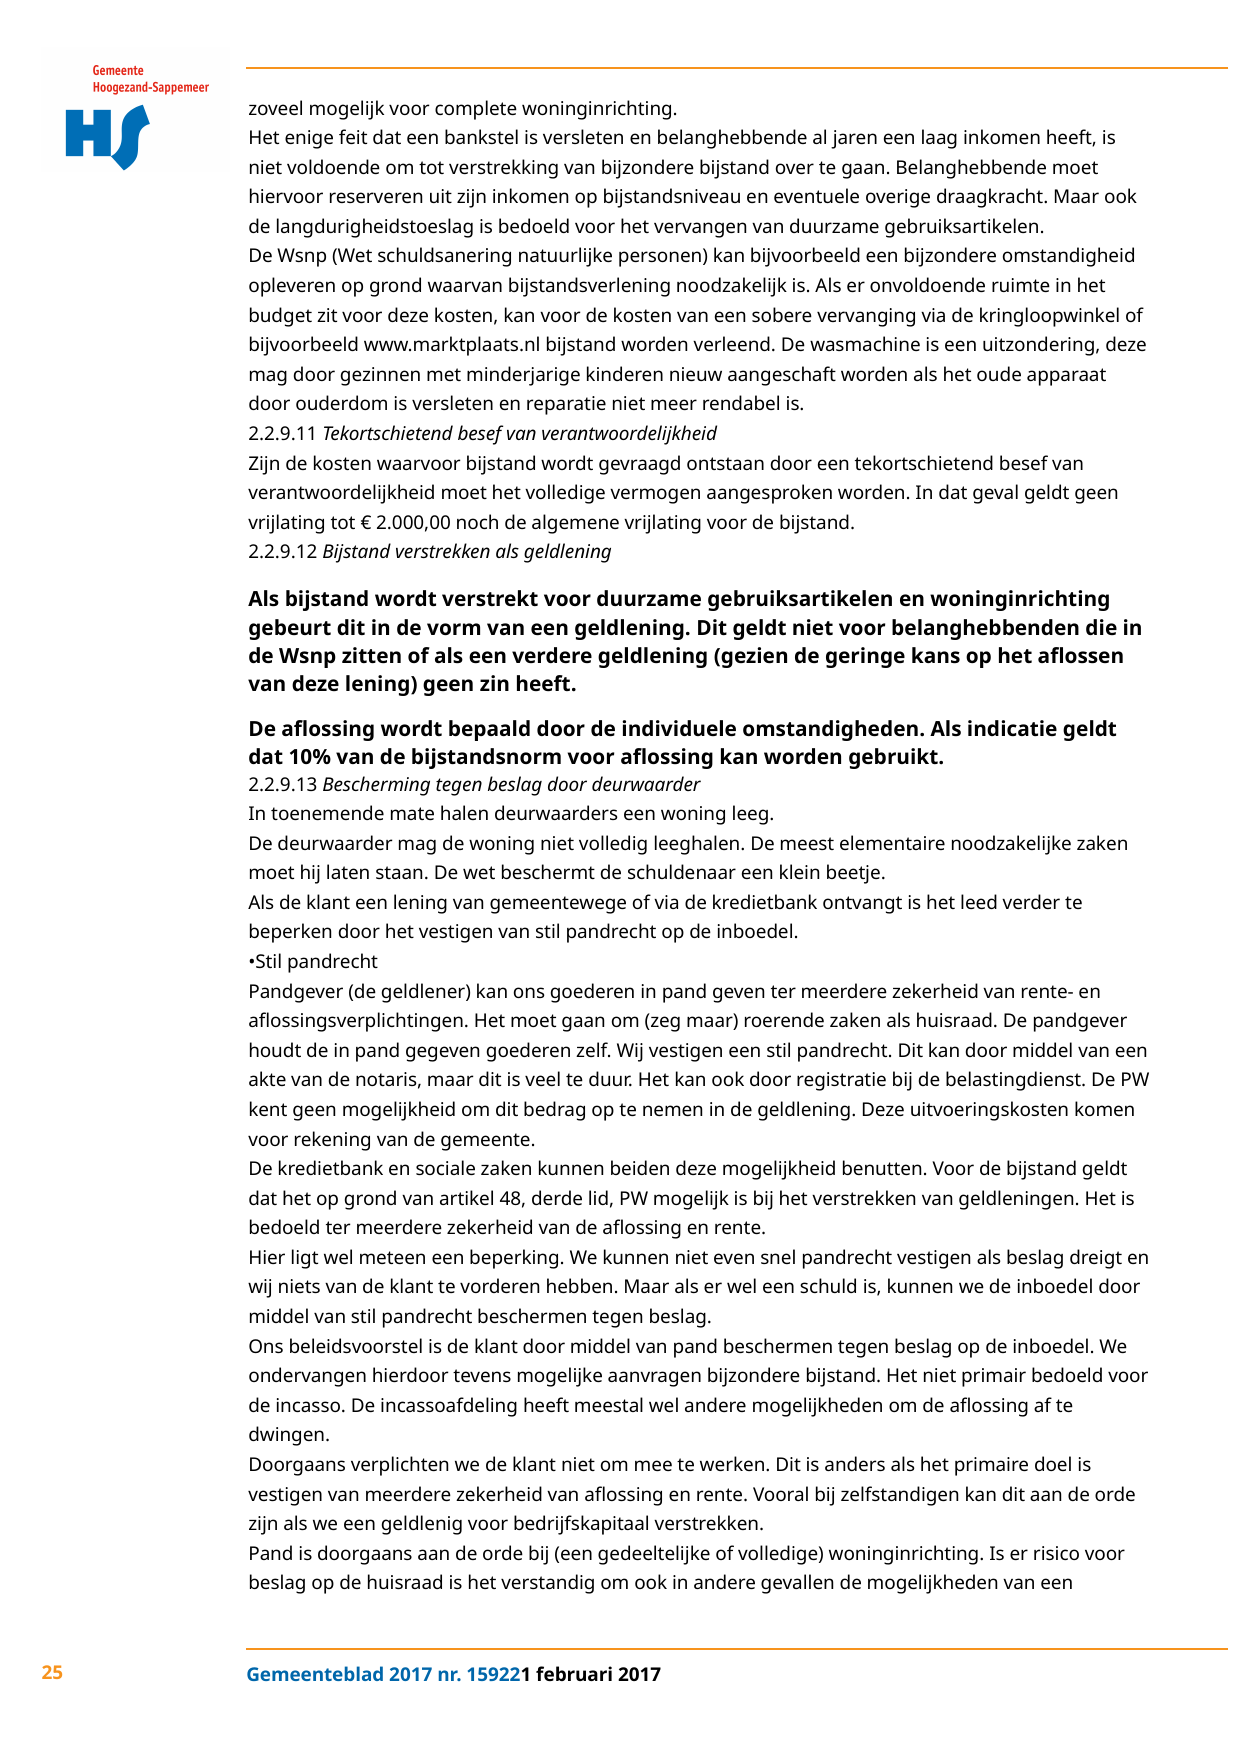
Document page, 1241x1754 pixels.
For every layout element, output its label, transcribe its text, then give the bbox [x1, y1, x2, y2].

text Als de klant een lening van gemeentewege of via de kredietbank ontvangt is het leed verder te beperken door het vestigen van stil pandrecht op de inboedel. [248, 889, 1152, 944]
text Hier ligt wel meteen een beperking. We kunnen niet even snel pandrecht vestigen als beslag dreigt en wij niets van de klant te vorderen hebben. Maar als er wel een schuld is, kunnen we de inboedel door middel van stil pandrecht beschermen tegen beslag. [248, 1244, 1152, 1329]
picture [41, 47, 231, 172]
text Zijn de kosten waarvoor bijstand wordt gevraagd ontstaan door een tekortschietend besef van verantwoordelijkheid moet het volledige vermogen aangesproken worden. In dat geval geldt geen vrijlating tot € 2.000,00 noch de algemene vrijlating voor de bijstand. [248, 450, 1152, 535]
text Als bijstand wordt verstrekt voor duurzame gebruiksartikelen en woninginrichting gebeurt dit in de vorm van een geldlening. Dit geldt niet voor belanghebbenden die in de Wsnp zitten of als een verdere geldlening (gezien de geringe kans op het aflossen van deze lening) geen zin heeft. [248, 584, 1152, 698]
text 2.2.9.13 Bescherming tegen beslag door deurwaarder [248, 771, 1152, 797]
text Ons beleidsvoorstel is de klant door middel van pand beschermen tegen beslag op de inboedel. We ondervangen hierdoor tevens mogelijke aanvragen bijzondere bijstand. Het niet primair bedoeld voor de incasso. De incassoafdeling heeft meestal wel andere mogelijkheden om de aflossing af te dwingen. [248, 1333, 1152, 1447]
text De kredietbank en sociale zaken kunnen beiden deze mogelijkheid benutten. Voor de bijstand geldt dat het op grond van artikel 48, derde lid, PW mogelijk is bij het verstrekken van geldleningen. Het is bedoeld ter meerdere zekerheid van de aflossing en rente. [248, 1155, 1152, 1240]
text Doorgaans verplichten we de klant niet om mee te werken. Dit is anders als het primaire doel is vestigen van meerdere zekerheid van aflossing en rente. Vooral bij zelfstandigen kan dit aan de orde zijn als we een geldlenig voor bedrijfskapitaal verstrekken. [248, 1451, 1152, 1536]
text 2.2.9.11 Tekortschietend besef van verantwoordelijkheid [248, 420, 1152, 446]
text •Stil pandrecht [248, 948, 1152, 974]
text 2.2.9.12 Bijstand verstrekken als geldlening [248, 538, 1152, 564]
text Pandgever (de geldlener) kan ons goederen in pand geven ter meerdere zekerheid van rente- en aflossingsverplichtingen. Het moet gaan om (zeg maar) roerende zaken als huisraad. De pandgever houdt de in pand gegeven goederen zelf. Wij vestigen een stil pandrecht. Dit kan door middel van een akte van de notaris, maar dit is veel te duur. Het kan ook door registratie bij de belastingdienst. De PW kent geen mogelijkheid om dit bedrag op te nemen in de geldlening. Deze uitvoeringskosten komen voor rekening van de gemeente. [248, 978, 1152, 1152]
text Pand is doorgaans aan de orde bij (een gedeeltelijke of volledige) woninginrichting. Is er risico voor beslag op de huisraad is het verstandig om ook in andere gevallen de mogelijkheden van een [248, 1540, 1152, 1595]
text De Wsnp (Wet schuldsanering natuurlijke personen) kan bijvoorbeeld een bijzondere omstandigheid opleveren op grond waarvan bijstandsverlening noodzakelijk is. Als er onvoldoende ruimte in het budget zit voor deze kosten, kan voor de kosten van een sobere vervanging via de kringloopwinkel of bijvoorbeeld www.marktplaats.nl bijstand worden verleend. De wasmachine is een uitzondering, deze mag door gezinnen met minderjarige kinderen nieuw aangeschaft worden als het oude apparaat door ouderdom is versleten en reparatie niet meer rendabel is. [248, 243, 1152, 416]
text De deurwaarder mag de woning niet volledig leeghalen. De meest elementaire noodzakelijke zaken moet hij laten staan. De wet beschermt de schuldenaar een klein beetje. [248, 830, 1152, 885]
text Het enige feit dat een bankstel is versleten en belanghebbende al jaren een laag inkomen heeft, is niet voldoende om tot verstrekking van bijzondere bijstand over te gaan. Belanghebbende moet hiervoor reserveren uit zijn inkomen op bijstandsniveau en eventuele overige draagkracht. Maar ook de langdurigheidstoeslag is bedoeld voor het vervangen van duurzame gebruiksartikelen. [248, 124, 1152, 239]
text zoveel mogelijk voor complete woninginrichting. [248, 95, 1152, 121]
text In toenemende mate halen deurwaarders een woning leeg. [248, 800, 1152, 826]
text De aflossing wordt bepaald door de individuele omstandigheden. Als indicatie geldt dat 10% van de bijstandsnorm voor aflossing kan worden gebruikt. [248, 714, 1152, 771]
